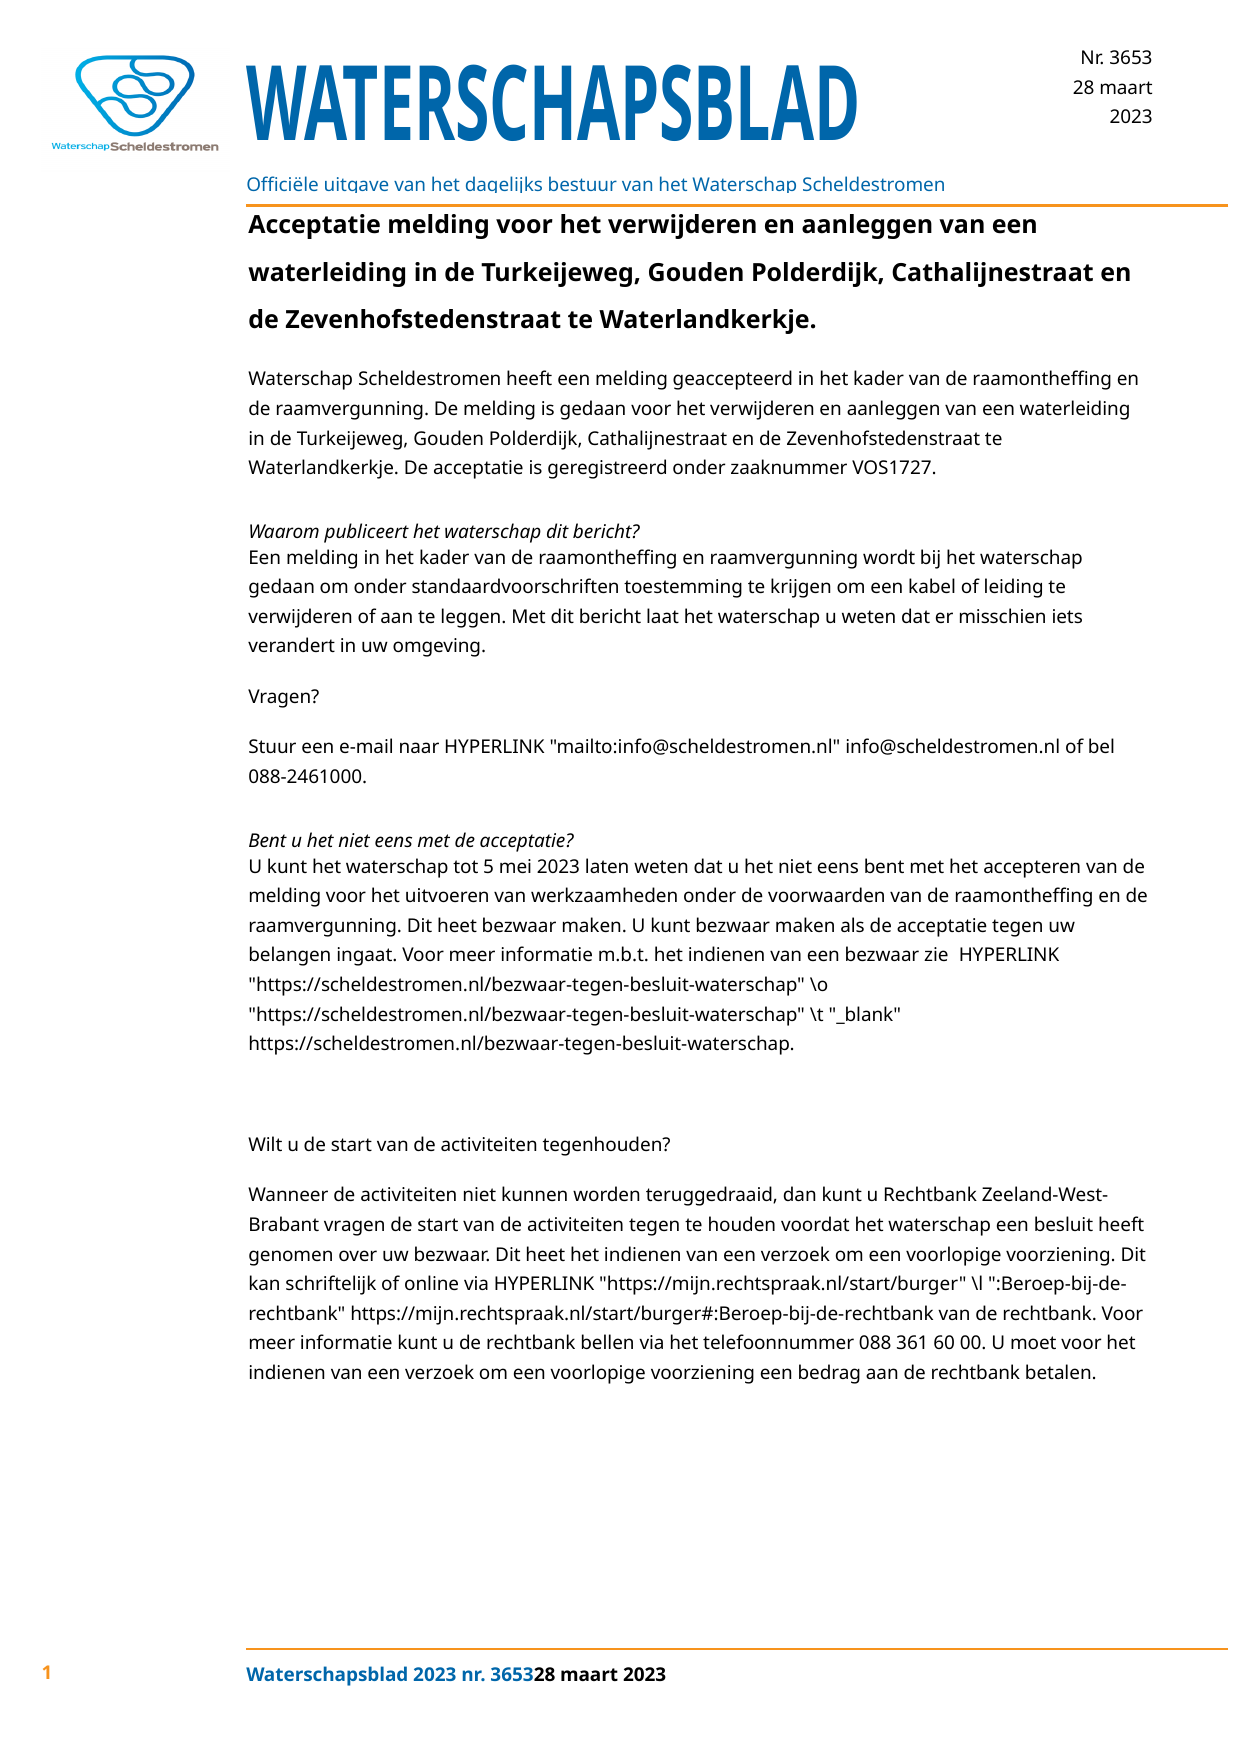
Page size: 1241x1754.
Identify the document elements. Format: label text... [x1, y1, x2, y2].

text Bent u het niet eens met de acceptatie? [248, 827, 1152, 853]
text Acceptatie melding voor het verwijderen en aanleggen van een waterleiding in de Turkeijeweg, Gouden Polderdijk, Cathalijnestraat en de Zevenhofstedenstraat te Waterlandkerkje. [248, 207, 1152, 336]
text Waarom publiceert het waterschap dit bericht? [248, 518, 1152, 544]
text Wilt u de start van de activiteiten tegenhouden? [248, 1131, 1152, 1157]
text U kunt het waterschap tot 5 mei 2023 laten weten dat u het niet eens bent met het accepteren van de melding voor het uitvoeren van werkzaamheden onder de voorwaarden van de raamontheffing en de raamvergunning. Dit heet bezwaar maken. U kunt bezwaar maken als de acceptatie tegen uw belangen ingaat. Voor meer informatie m.b.t. het indienen van een bezwaar zie HYPERLINK "https://scheldestromen.nl/bezwaar-tegen-besluit-waterschap" \o "https://scheldestromen.nl/bezwaar-tegen-besluit-waterschap" \t "_blank" https://scheldestromen.nl/bezwaar-tegen-besluit-waterschap. [248, 853, 1152, 1056]
picture [41, 47, 231, 172]
text Vragen? [248, 683, 1152, 709]
text Een melding in het kader van de raamontheffing en raamvergunning wordt bij het waterschap gedaan om onder standaardvoorschriften toestemming te krijgen om een kabel of leiding te verwijderen of aan te leggen. Met dit bericht laat het waterschap u weten dat er misschien iets verandert in uw omgeving. [248, 544, 1152, 658]
text Stuur een e-mail naar HYPERLINK "mailto:info@scheldestromen.nl" info@scheldestromen.nl of bel 088-2461000. [248, 733, 1152, 789]
text Waterschap Scheldestromen heeft een melding geaccepteerd in het kader van de raamontheffing en de raamvergunning. De melding is gedaan voor het verwijderen en aanleggen van een waterleiding in de Turkeijeweg, Gouden Polderdijk, Cathalijnestraat en de Zevenhofstedenstraat te Waterlandkerkje. De acceptatie is geregistreerd onder zaaknummer VOS1727. [248, 366, 1152, 480]
text Wanneer de activiteiten niet kunnen worden teruggedraaid, dan kunt u Rechtbank Zeeland-West-Brabant vragen de start van de activiteiten tegen te houden voordat het waterschap een besluit heeft genomen over uw bezwaar. Dit heet het indienen van een verzoek om een voorlopige voorziening. Dit kan schriftelijk of online via HYPERLINK "https://mijn.rechtspraak.nl/start/burger" \l ":Beroep-bij-de-rechtbank" https://mijn.rechtspraak.nl/start/burger#:Beroep-bij-de-rechtbank van de rechtbank. Voor meer informatie kunt u de rechtbank bellen via het telefoonnummer 088 361 60 00. U moet voor het indienen van een verzoek om een voorlopige voorziening een bedrag aan de rechtbank betalen. [248, 1182, 1152, 1385]
